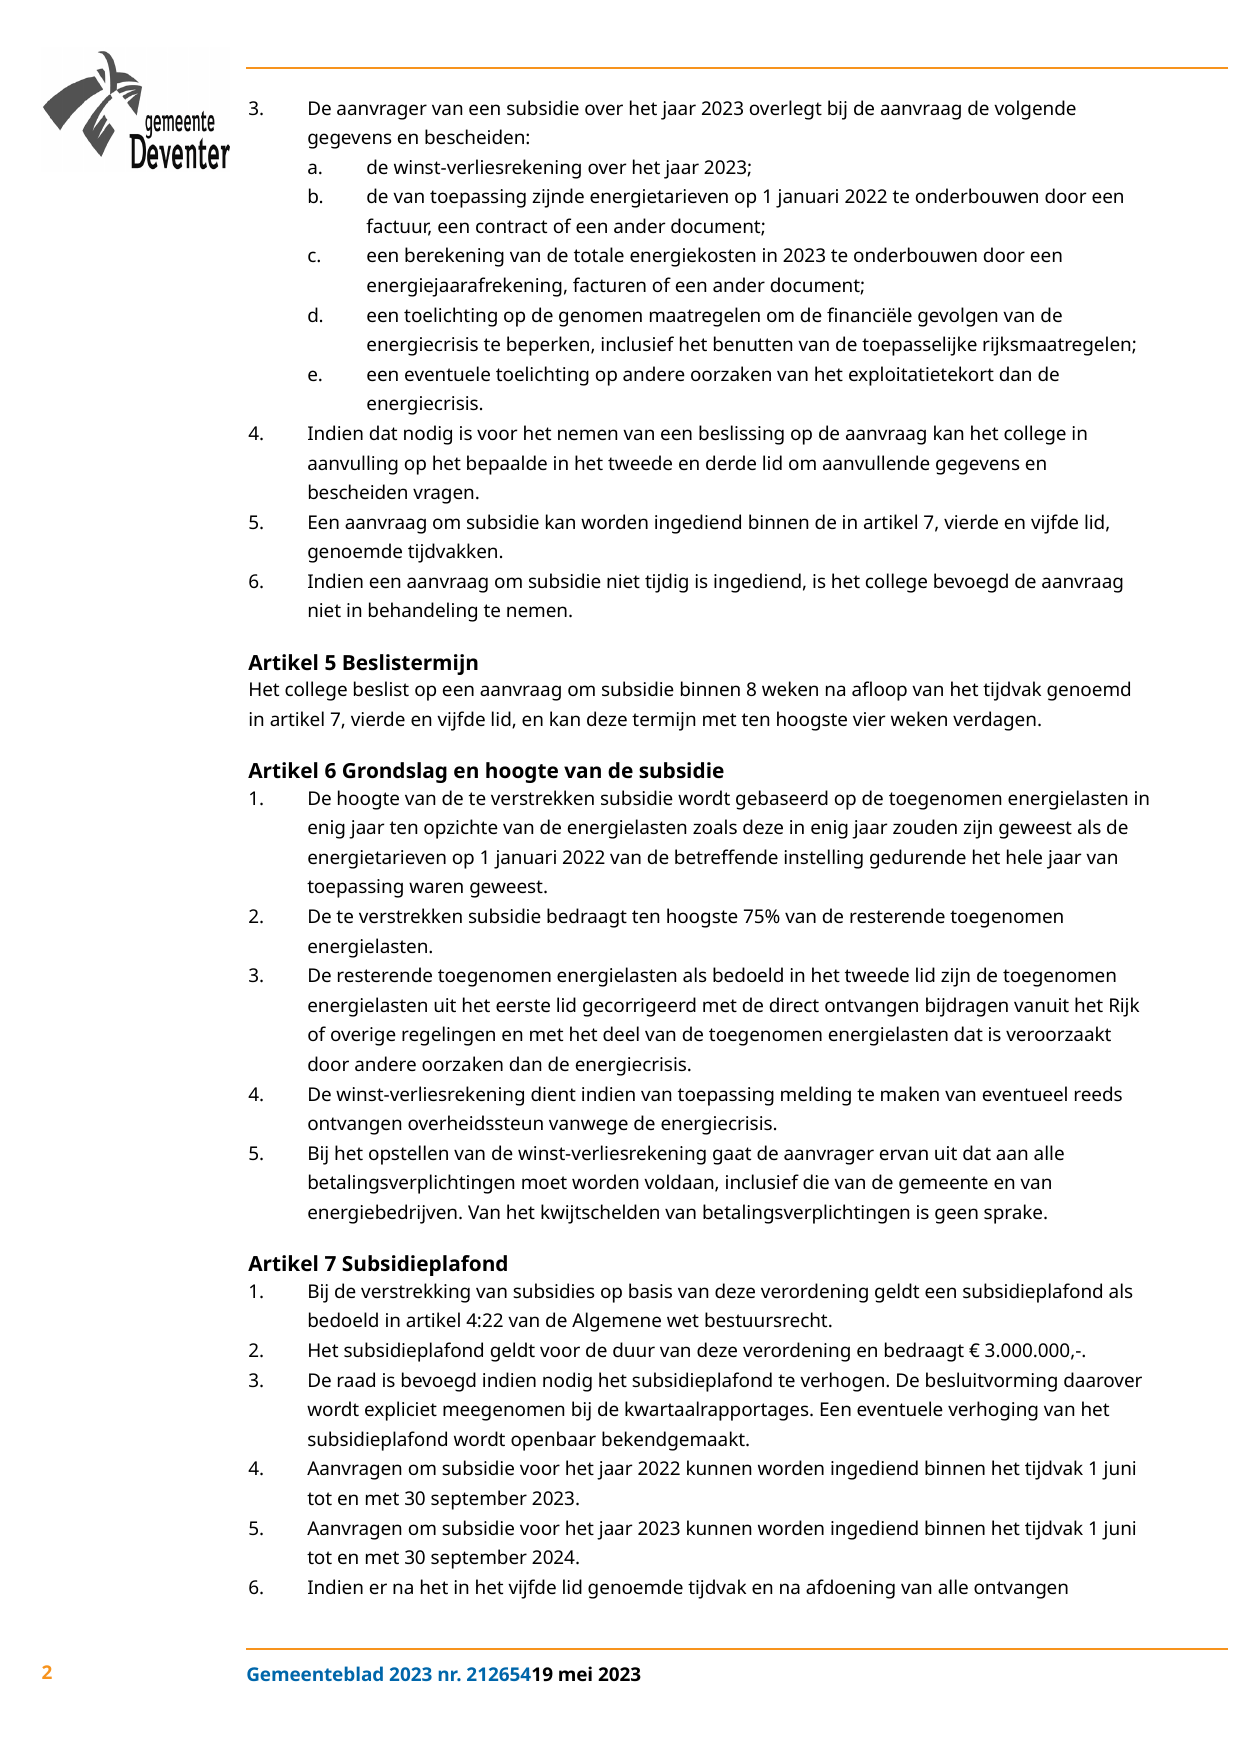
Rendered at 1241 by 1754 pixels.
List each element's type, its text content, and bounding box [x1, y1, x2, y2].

list Aanvragen om subsidie voor het jaar 2022 kunnen worden ingediend binnen het tijdvak 1 juni tot en met 30 september 2023. [248, 1456, 1152, 1511]
picture [41, 47, 231, 172]
text Artikel 5 Beslistermijn [248, 648, 1152, 677]
text Artikel 7 Subsidieplafond [248, 1249, 1152, 1278]
list Indien dat nodig is voor het nemen van een beslissing op de aanvraag kan het college in aanvulling op het bepaalde in het tweede en derde lid om aanvullende gegevens en bescheiden vragen. [248, 420, 1152, 505]
list De hoogte van de te verstrekken subsidie wordt gebaseerd op de toegenomen energielasten in enig jaar ten opzichte van de energielasten zoals deze in enig jaar zouden zijn geweest als de energietarieven op 1 januari 2022 van de betreffende instelling gedurende het hele jaar van toepassing waren geweest. [248, 785, 1152, 899]
list Indien er na het in het vijfde lid genoemde tijdvak en na afdoening van alle ontvangen [248, 1574, 1152, 1599]
list De raad is bevoegd indien nodig het subsidieplafond te verhogen. De besluitvorming daarover wordt expliciet meegenomen bij de kwartaalrapportages. Een eventuele verhoging van het subsidieplafond wordt openbaar bekendgemaakt. [248, 1367, 1152, 1452]
list De te verstrekken subsidie bedraagt ten hoogste 75% van de resterende toegenomen energielasten. [248, 903, 1152, 959]
list De aanvrager van een subsidie over het jaar 2023 overlegt bij de aanvraag de volgende gegevens en bescheiden: [248, 95, 1152, 150]
list een eventuele toelichting op andere oorzaken van het exploitatietekort dan de energiecrisis. [307, 361, 1152, 416]
list De resterende toegenomen energielasten als bedoeld in het tweede lid zijn de toegenomen energielasten uit het eerste lid gecorrigeerd met de direct ontvangen bijdragen vanuit het Rijk of overige regelingen en met het deel van de toegenomen energielasten dat is veroorzaakt door andere oorzaken dan de energiecrisis. [248, 962, 1152, 1077]
list Bij het opstellen van de winst-verliesrekening gaat de aanvrager ervan uit dat aan alle betalingsverplichtingen moet worden voldaan, inclusief die van de gemeente en van energiebedrijven. Van het kwijtschelden van betalingsverplichtingen is geen sprake. [248, 1140, 1152, 1225]
list de winst-verliesrekening over het jaar 2023; [307, 154, 1152, 180]
text Het college beslist op een aanvraag om subsidie binnen 8 weken na afloop van het tijdvak genoemd in artikel 7, vierde en vijfde lid, en kan deze termijn met ten hoogste vier weken verdagen. [248, 677, 1152, 732]
list de van toepassing zijnde energietarieven op 1 januari 2022 te onderbouwen door een factuur, een contract of een ander document; [307, 183, 1152, 239]
list een berekening van de totale energiekosten in 2023 te onderbouwen door een energiejaarafrekening, facturen of een ander document; [307, 243, 1152, 298]
list Aanvragen om subsidie voor het jaar 2023 kunnen worden ingediend binnen het tijdvak 1 juni tot en met 30 september 2024. [248, 1515, 1152, 1570]
list Bij de verstrekking van subsidies op basis van deze verordening geldt een subsidieplafond als bedoeld in artikel 4:22 van de Algemene wet bestuursrecht. [248, 1278, 1152, 1333]
list Indien een aanvraag om subsidie niet tijdig is ingediend, is het college bevoegd de aanvraag niet in behandeling te nemen. [248, 568, 1152, 623]
list een toelichting op de genomen maatregelen om de financiële gevolgen van de energiecrisis te beperken, inclusief het benutten van de toepasselijke rijksmaatregelen; [307, 302, 1152, 357]
list Een aanvraag om subsidie kan worden ingediend binnen de in artikel 7, vierde en vijfde lid, genoemde tijdvakken. [248, 509, 1152, 564]
text Artikel 6 Grondslag en hoogte van de subsidie [248, 757, 1152, 785]
list De winst-verliesrekening dient indien van toepassing melding te maken van eventueel reeds ontvangen overheidssteun vanwege de energiecrisis. [248, 1081, 1152, 1136]
list Het subsidieplafond geldt voor de duur van deze verordening en bedraagt € 3.000.000,-. [248, 1337, 1152, 1363]
